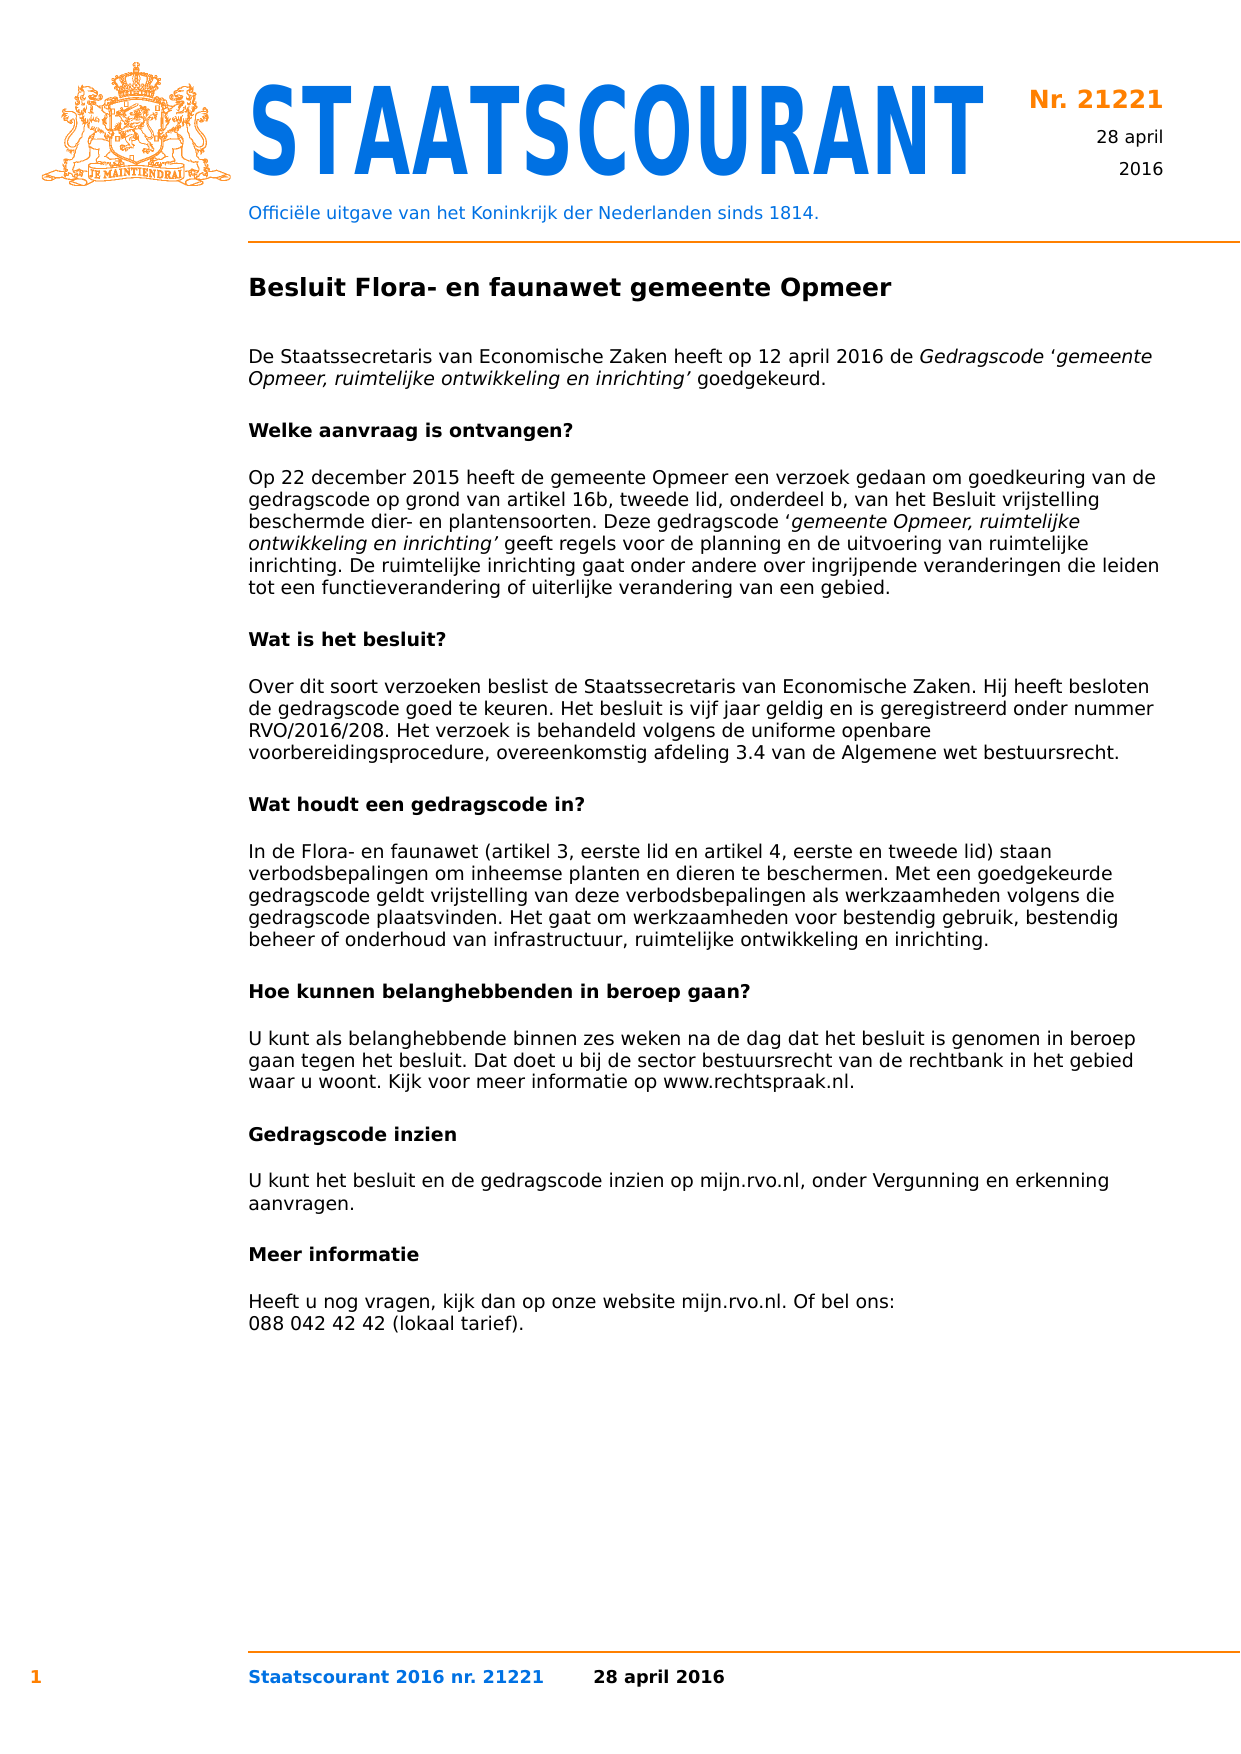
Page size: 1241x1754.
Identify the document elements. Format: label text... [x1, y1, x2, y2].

text In de Flora- en faunawet (artikel 3, eerste lid en artikel 4, eerste en tweede lid) staan verbodsbepalingen om inheemse planten en dieren te beschermen. Met een goedgekeurde gedragscode geldt vrijstelling van deze verbodsbepalingen als werkzaamheden volgens die gedragscode plaatsvinden. Het gaat om werkzaamheden voor bestendig gebruik, bestendig beheer of onderhoud van infrastructuur, ruimtelijke ontwikkeling en inrichting. [248, 841, 1163, 951]
text De Staatssecretaris van Economische Zaken heeft op 12 april 2016 de Gedragscode ‘gemeente Opmeer, ruimtelijke ontwikkeling en inrichting’ goedgekeurd. [248, 346, 1163, 390]
picture [41, 62, 231, 186]
subtitle Welke aanvraag is ontvangen? [248, 420, 1163, 442]
text Over dit soort verzoeken beslist de Staatssecretaris van Economische Zaken. Hij heeft besloten de gedragscode goed te keuren. Het besluit is vijf jaar geldig en is geregistreerd onder nummer RVO/2016/208. Het verzoek is behandeld volgens de uniforme openbare voorbereidingsprocedure, overeenkomstig afdeling 3.4 van de Algemene wet bestuursrecht. [248, 676, 1163, 764]
text Op 22 december 2015 heeft de gemeente Opmeer een verzoek gedaan om goedkeuring van de gedragscode op grond van artikel 16b, tweede lid, onderdeel b, van het Besluit vrijstelling beschermde dier- en plantensoorten. Deze gedragscode ‘gemeente Opmeer, ruimtelijke ontwikkeling en inrichting’ geeft regels voor de planning en de uitvoering van ruimtelijke inrichting. De ruimtelijke inrichting gaat onder andere over ingrijpende veranderingen die leiden tot een functieverandering of uiterlijke verandering van een gebied. [248, 467, 1163, 599]
subtitle Wat is het besluit? [248, 629, 1163, 651]
text Heeft u nog vragen, kijk dan op onze website mijn.rvo.nl. Of bel ons: [248, 1291, 1163, 1313]
table_cell Officiële uitgave van het Koninkrijk der Nederlanden sinds 1814. [248, 203, 1240, 241]
text U kunt als belanghebbende binnen zes weken na de dag dat het besluit is genomen in beroep gaan tegen het besluit. Dat doet u bij de sector bestuursrecht van de rechtbank in het gebied waar u woont. Kijk voor meer informatie op www.rechtspraak.nl. [248, 1027, 1163, 1093]
subtitle Besluit Flora- en faunawet gemeente Opmeer [248, 273, 1163, 302]
text U kunt het besluit en de gedragscode inzien op mijn.rvo.nl, onder Vergunning en erkenning aanvragen. [248, 1170, 1163, 1214]
table_cell 2016 [998, 153, 1240, 203]
text 088 042 42 42 (lokaal tarief). [248, 1313, 1163, 1335]
table_cell 28 april [998, 121, 1240, 153]
subtitle Gedragscode inzien [248, 1123, 1163, 1145]
subtitle Meer informatie [248, 1244, 1163, 1266]
table_header STAATSCOURANT [248, 62, 998, 203]
table_header Nr. 21221 [998, 62, 1240, 121]
table_header [25, 62, 248, 241]
subtitle Hoe kunnen belanghebbenden in beroep gaan? [248, 981, 1163, 1002]
subtitle Wat houdt een gedragscode in? [248, 794, 1163, 816]
